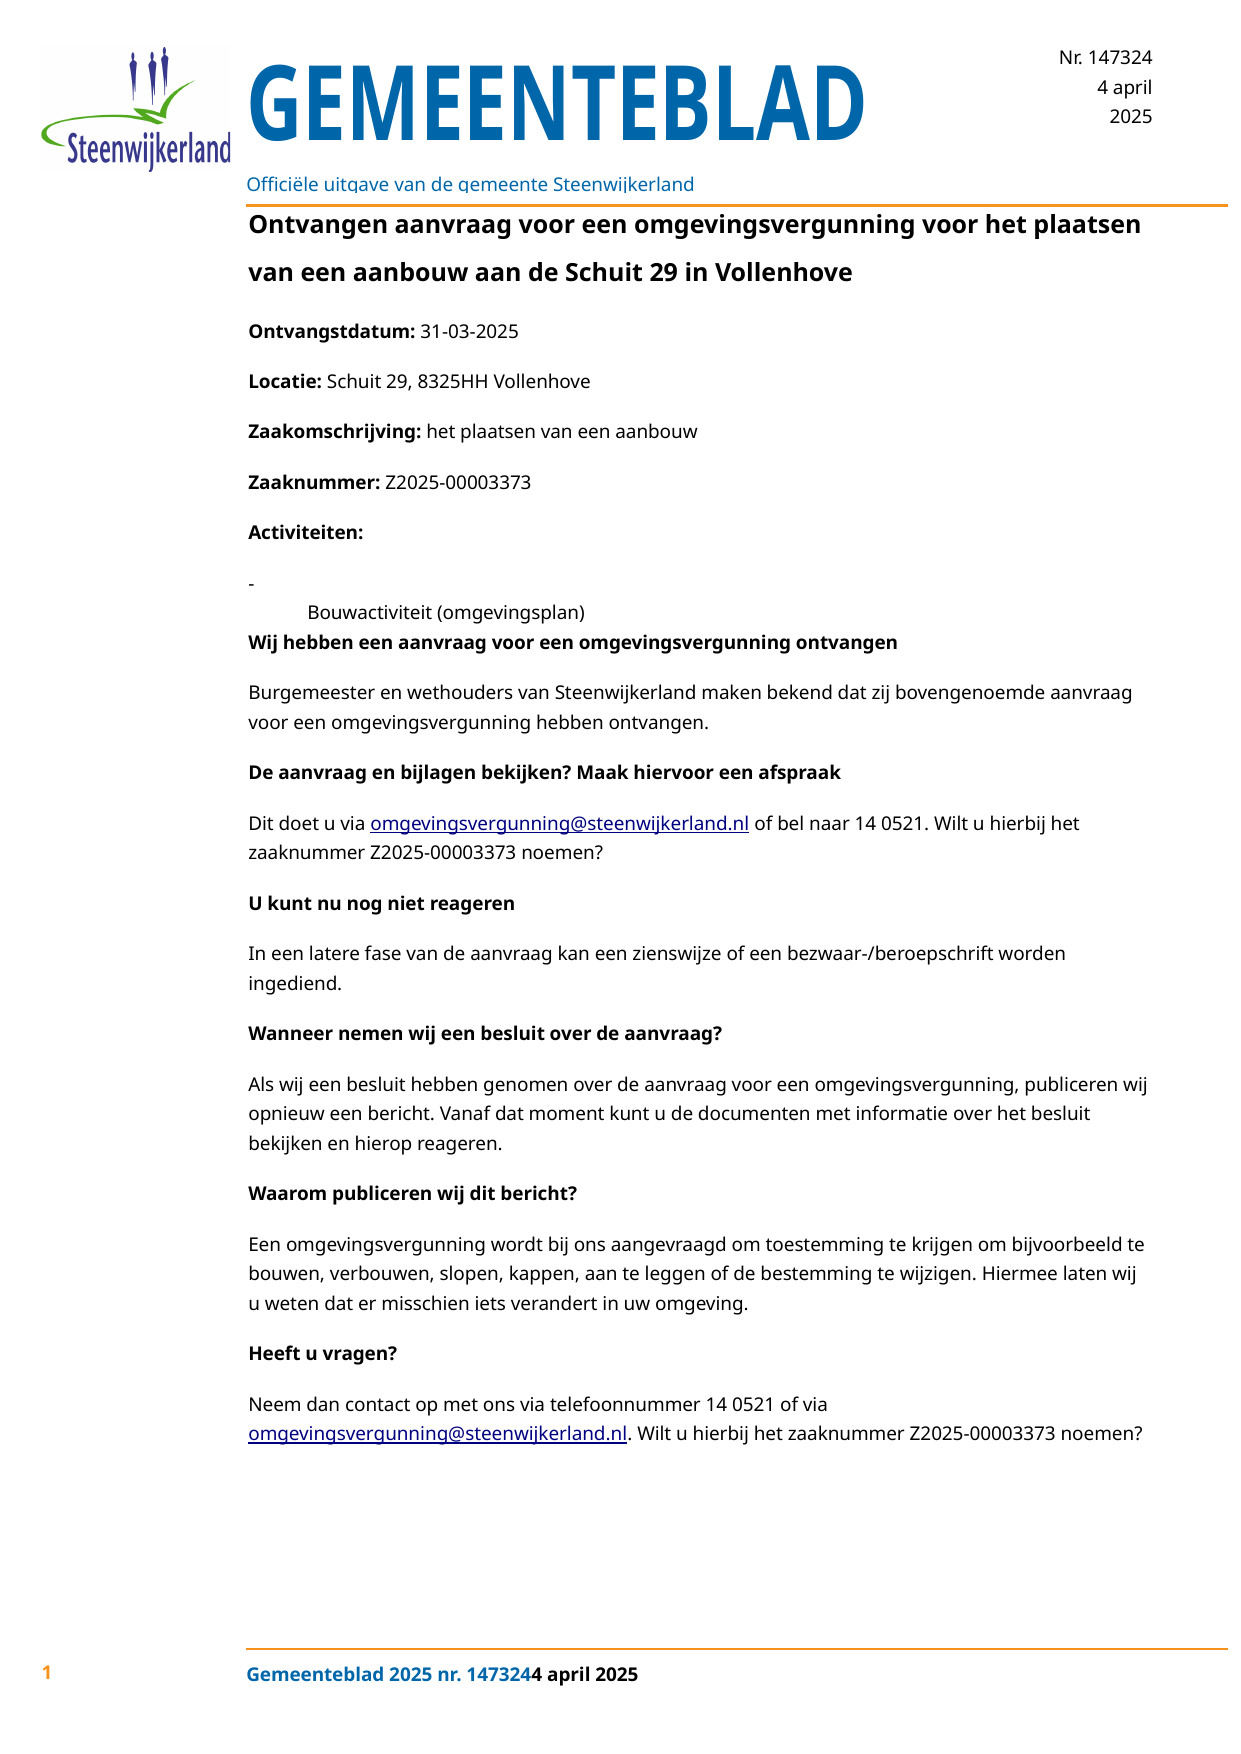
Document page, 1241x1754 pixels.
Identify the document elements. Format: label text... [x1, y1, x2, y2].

text Een omgevingsvergunning wordt bij ons aangevraagd om toestemming te krijgen om bijvoorbeeld te bouwen, verbouwen, slopen, kappen, aan te leggen of de bestemming te wijzigen. Hiermee laten wij u weten dat er misschien iets verandert in uw omgeving. [248, 1231, 1152, 1316]
text Zaakomschrijving: het plaatsen van een aanbouw [248, 419, 1152, 444]
text Waarom publiceren wij dit bericht? [248, 1180, 1152, 1206]
text De aanvraag en bijlagen bekijken? Maak hiervoor een afspraak [248, 759, 1152, 785]
list Bouwactiviteit (omgevingsplan) [248, 599, 1152, 625]
text Zaaknummer: Z2025-00003373 [248, 469, 1152, 495]
text Burgemeester en wethouders van Steenwijkerland maken bekend dat zij bovengenoemde aanvraag voor een omgevingsvergunning hebben ontvangen. [248, 679, 1152, 735]
text Als wij een besluit hebben genomen over de aanvraag voor een omgevingsvergunning, publiceren wij opnieuw een bericht. Vanaf dat moment kunt u de documenten met informatie over het besluit bekijken en hierop reageren. [248, 1071, 1152, 1156]
text U kunt nu nog niet reageren [248, 890, 1152, 916]
text Activiteiten: [248, 519, 1152, 545]
text In een latere fase van de aanvraag kan een zienswijze of een bezwaar-/beroepschrift worden ingediend. [248, 940, 1152, 996]
text Ontvangstdatum: 31-03-2025 [248, 318, 1152, 344]
text Wanneer nemen wij een besluit over de aanvraag? [248, 1020, 1152, 1046]
text Neem dan contact op met ons via telefoonnummer 14 0521 of via omgevingsvergunning@steenwijkerland.nl. Wilt u hierbij het zaaknummer Z2025-00003373 noemen? [248, 1391, 1152, 1446]
text Heeft u vragen? [248, 1340, 1152, 1366]
picture [41, 47, 231, 172]
text Dit doet u via omgevingsvergunning@steenwijkerland.nl of bel naar 14 0521. Wilt u hierbij het zaaknummer Z2025-00003373 noemen? [248, 810, 1152, 865]
text Ontvangen aanvraag voor een omgevingsvergunning voor het plaatsen van een aanbouw aan de Schuit 29 in Vollenhove [248, 207, 1152, 288]
text Wij hebben een aanvraag voor een omgevingsvergunning ontvangen [248, 629, 1152, 655]
text Locatie: Schuit 29, 8325HH Vollenhove [248, 368, 1152, 394]
